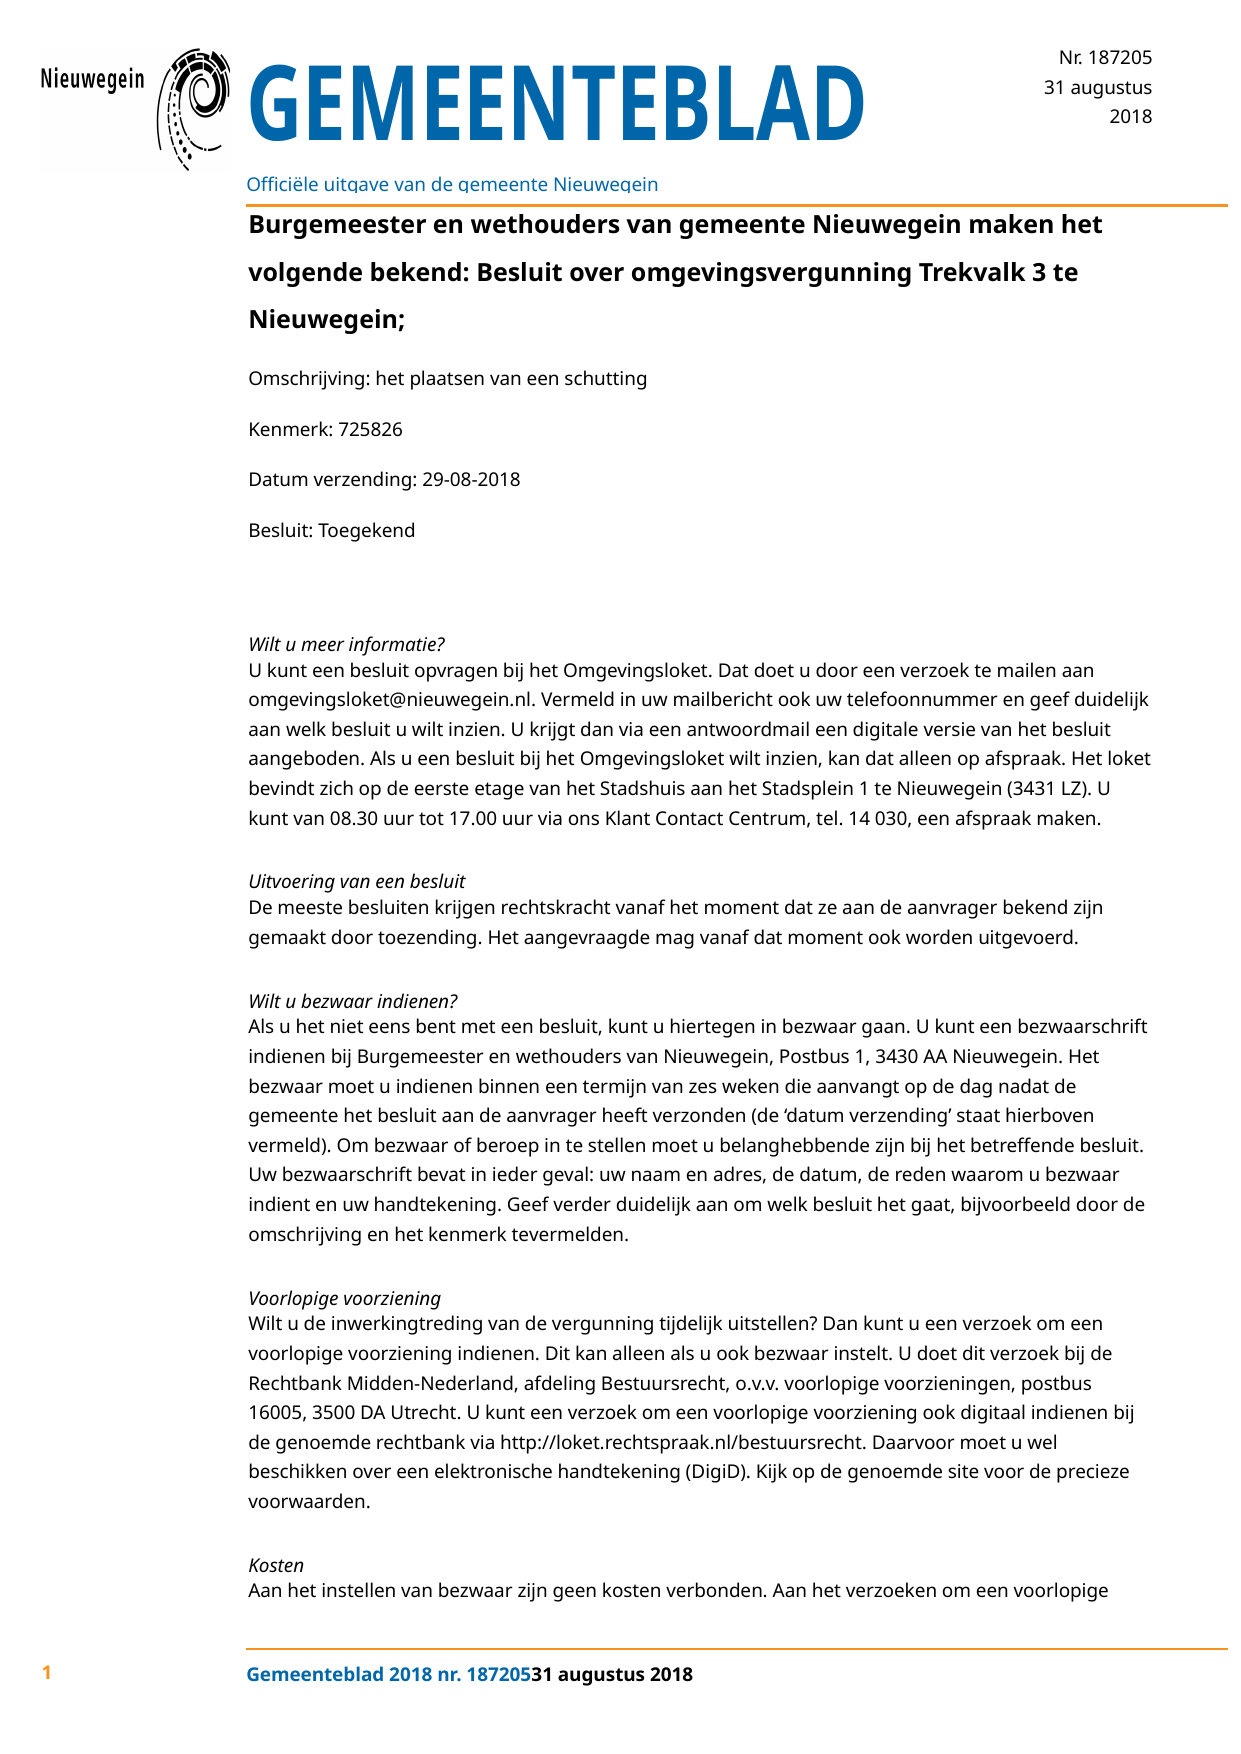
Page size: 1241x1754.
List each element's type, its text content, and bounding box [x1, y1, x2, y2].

text Als u het niet eens bent met een besluit, kunt u hiertegen in bezwaar gaan. U kunt een bezwaarschrift indienen bij Burgemeester en wethouders van Nieuwegein, Postbus 1, 3430 AA Nieuwegein. Het bezwaar moet u indienen binnen een termijn van zes weken die aanvangt op de dag nadat de gemeente het besluit aan de aanvrager heeft verzonden (de ‘datum verzending’ staat hierboven vermeld). Om bezwaar of beroep in te stellen moet u belanghebbende zijn bij het betreffende besluit. Uw bezwaarschrift bevat in ieder geval: uw naam en adres, de datum, de reden waarom u bezwaar indient en uw handtekening. Geef verder duidelijk aan om welk besluit het gaat, bijvoorbeeld door de omschrijving en het kenmerk tevermelden. [248, 1014, 1152, 1247]
picture [41, 47, 231, 172]
text Aan het instellen van bezwaar zijn geen kosten verbonden. Aan het verzoeken om een voorlopige [248, 1578, 1152, 1603]
text Kosten [248, 1552, 1152, 1578]
text Datum verzending: 29-08-2018 [248, 466, 1152, 492]
text Omschrijving: het plaatsen van een schutting [248, 366, 1152, 391]
text Besluit: Toegekend [248, 517, 1152, 542]
text Voorlopige voorziening [248, 1285, 1152, 1311]
text U kunt een besluit opvragen bij het Omgevingsloket. Dat doet u door een verzoek te mailen aan omgevingsloket@nieuwegein.nl. Vermeld in uw mailbericht ook uw telefoonnummer en geef duidelijk aan welk besluit u wilt inzien. U krijgt dan via een antwoordmail een digitale versie van het besluit aangeboden. Als u een besluit bij het Omgevingsloket wilt inzien, kan dat alleen op afspraak. Het loket bevindt zich op de eerste etage van het Stadshuis aan het Stadsplein 1 te Nieuwegein (3431 LZ). U kunt van 08.30 uur tot 17.00 uur via ons Klant Contact Centrum, tel. 14 030, een afspraak maken. [248, 657, 1152, 831]
text Uitvoering van een besluit [248, 869, 1152, 894]
text Wilt u meer informatie? [248, 631, 1152, 657]
text De meeste besluiten krijgen rechtskracht vanaf het moment dat ze aan de aanvrager bekend zijn gemaakt door toezending. Het aangevraagde mag vanaf dat moment ook worden uitgevoerd. [248, 894, 1152, 950]
text Kenmerk: 725826 [248, 416, 1152, 442]
text Burgemeester en wethouders van gemeente Nieuwegein maken het volgende bekend: Besluit over omgevingsvergunning Trekvalk 3 te Nieuwegein; [248, 207, 1152, 336]
text Wilt u bezwaar indienen? [248, 988, 1152, 1014]
text Wilt u de inwerkingtreding van de vergunning tijdelijk uitstellen? Dan kunt u een verzoek om een voorlopige voorziening indienen. Dit kan alleen als u ook bezwaar instelt. U doet dit verzoek bij de Rechtbank Midden-Nederland, afdeling Bestuursrecht, o.v.v. voorlopige voorzieningen, postbus 16005, 3500 DA Utrecht. U kunt een verzoek om een voorlopige voorziening ook digitaal indienen bij de genoemde rechtbank via http://loket.rechtspraak.nl/bestuursrecht. Daarvoor moet u wel beschikken over een elektronische handtekening (DigiD). Kijk op de genoemde site voor de precieze voorwaarden. [248, 1311, 1152, 1514]
